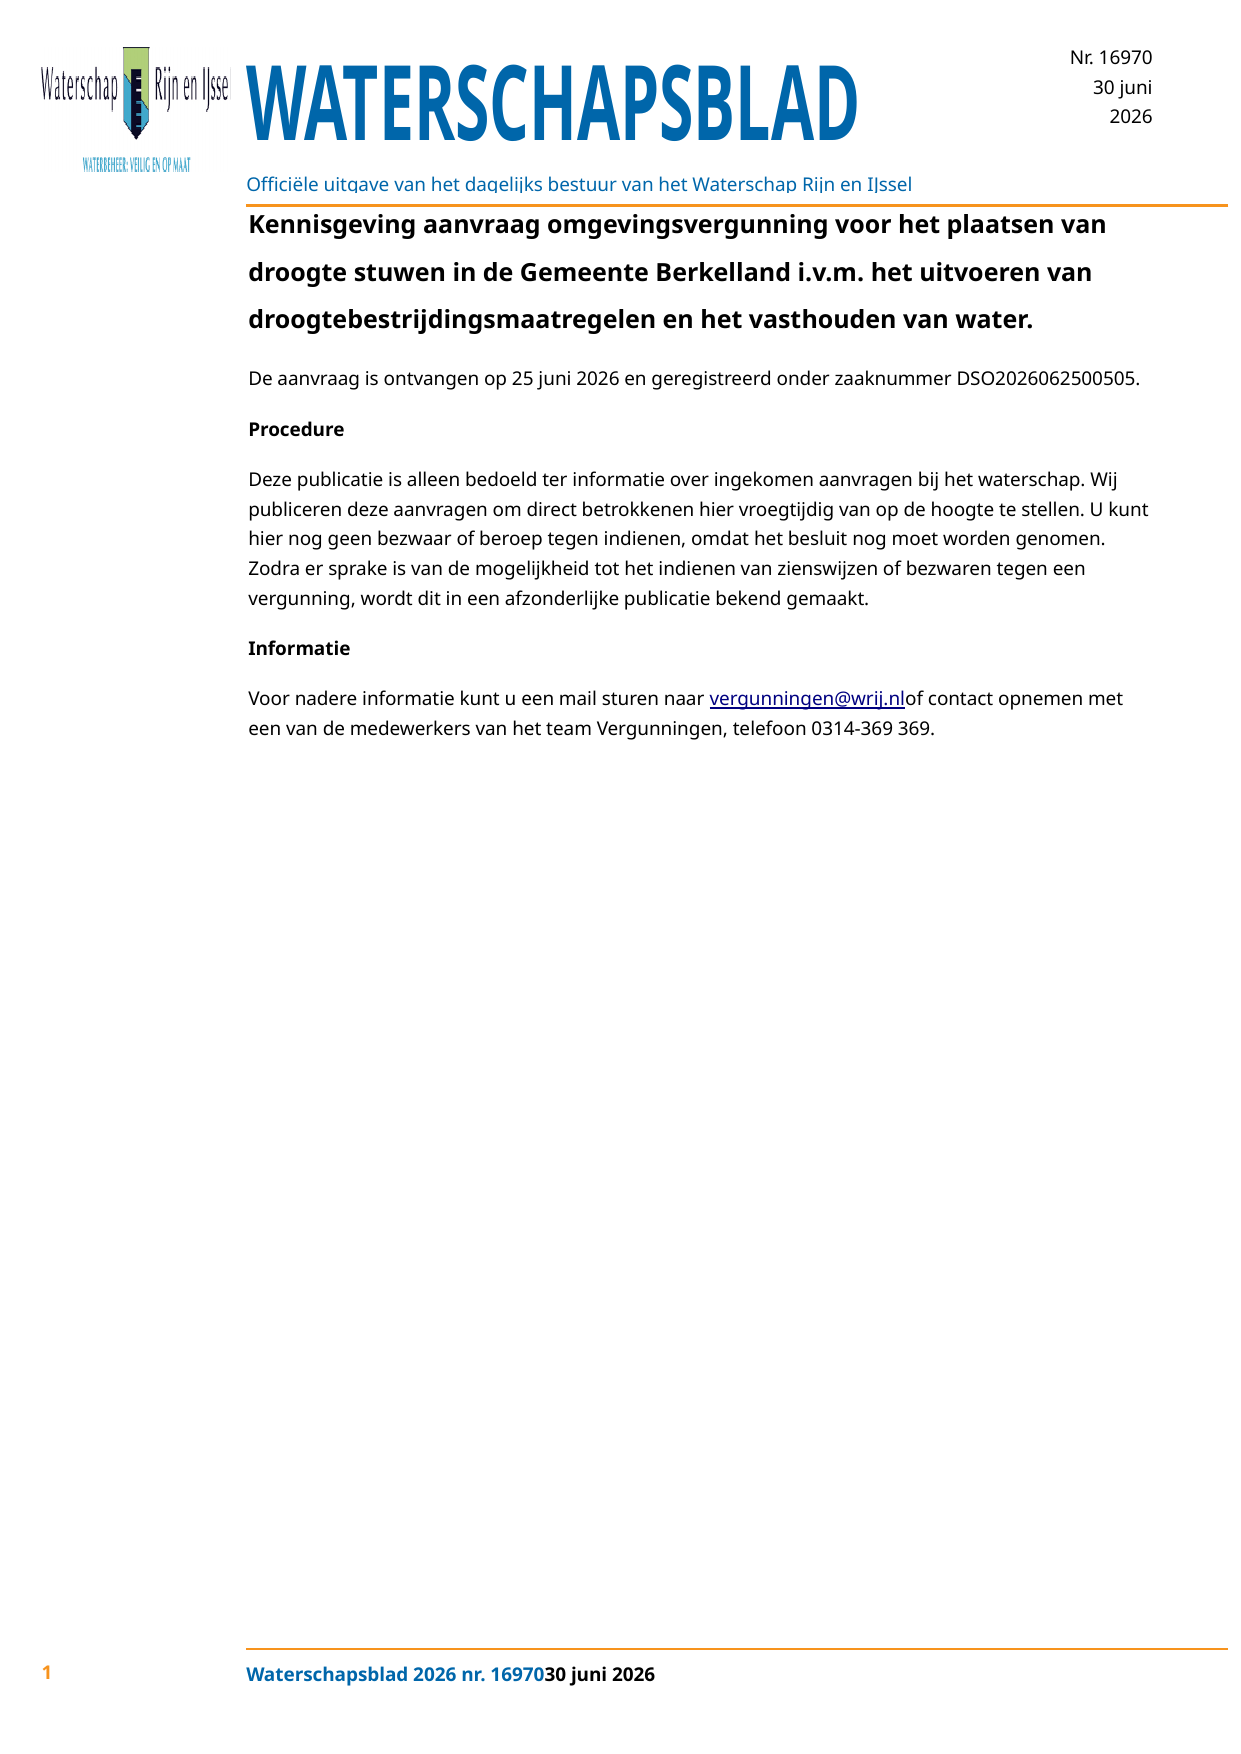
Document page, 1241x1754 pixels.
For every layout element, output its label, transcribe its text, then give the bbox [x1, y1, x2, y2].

text De aanvraag is ontvangen op 25 juni 2026 en geregistreerd onder zaaknummer DSO2026062500505. [248, 366, 1152, 391]
picture [41, 47, 231, 172]
text Informatie [248, 635, 1152, 661]
text Voor nadere informatie kunt u een mail sturen naar vergunningen@wrij.nlof contact opnemen met een van de medewerkers van het team Vergunningen, telefoon 0314-369 369. [248, 686, 1152, 741]
text Deze publicatie is alleen bedoeld ter informatie over ingekomen aanvragen bij het waterschap. Wij publiceren deze aanvragen om direct betrokkenen hier vroegtijdig van op de hoogte te stellen. U kunt hier nog geen bezwaar of beroep tegen indienen, omdat het besluit nog moet worden genomen. Zodra er sprake is van de mogelijkheid tot het indienen van zienswijzen of bezwaren tegen een vergunning, wordt dit in een afzonderlijke publicatie bekend gemaakt. [248, 466, 1152, 610]
text Kennisgeving aanvraag omgevingsvergunning voor het plaatsen van droogte stuwen in de Gemeente Berkelland i.v.m. het uitvoeren van droogtebestrijdingsmaatregelen en het vasthouden van water. [248, 207, 1152, 336]
text Procedure [248, 416, 1152, 442]
